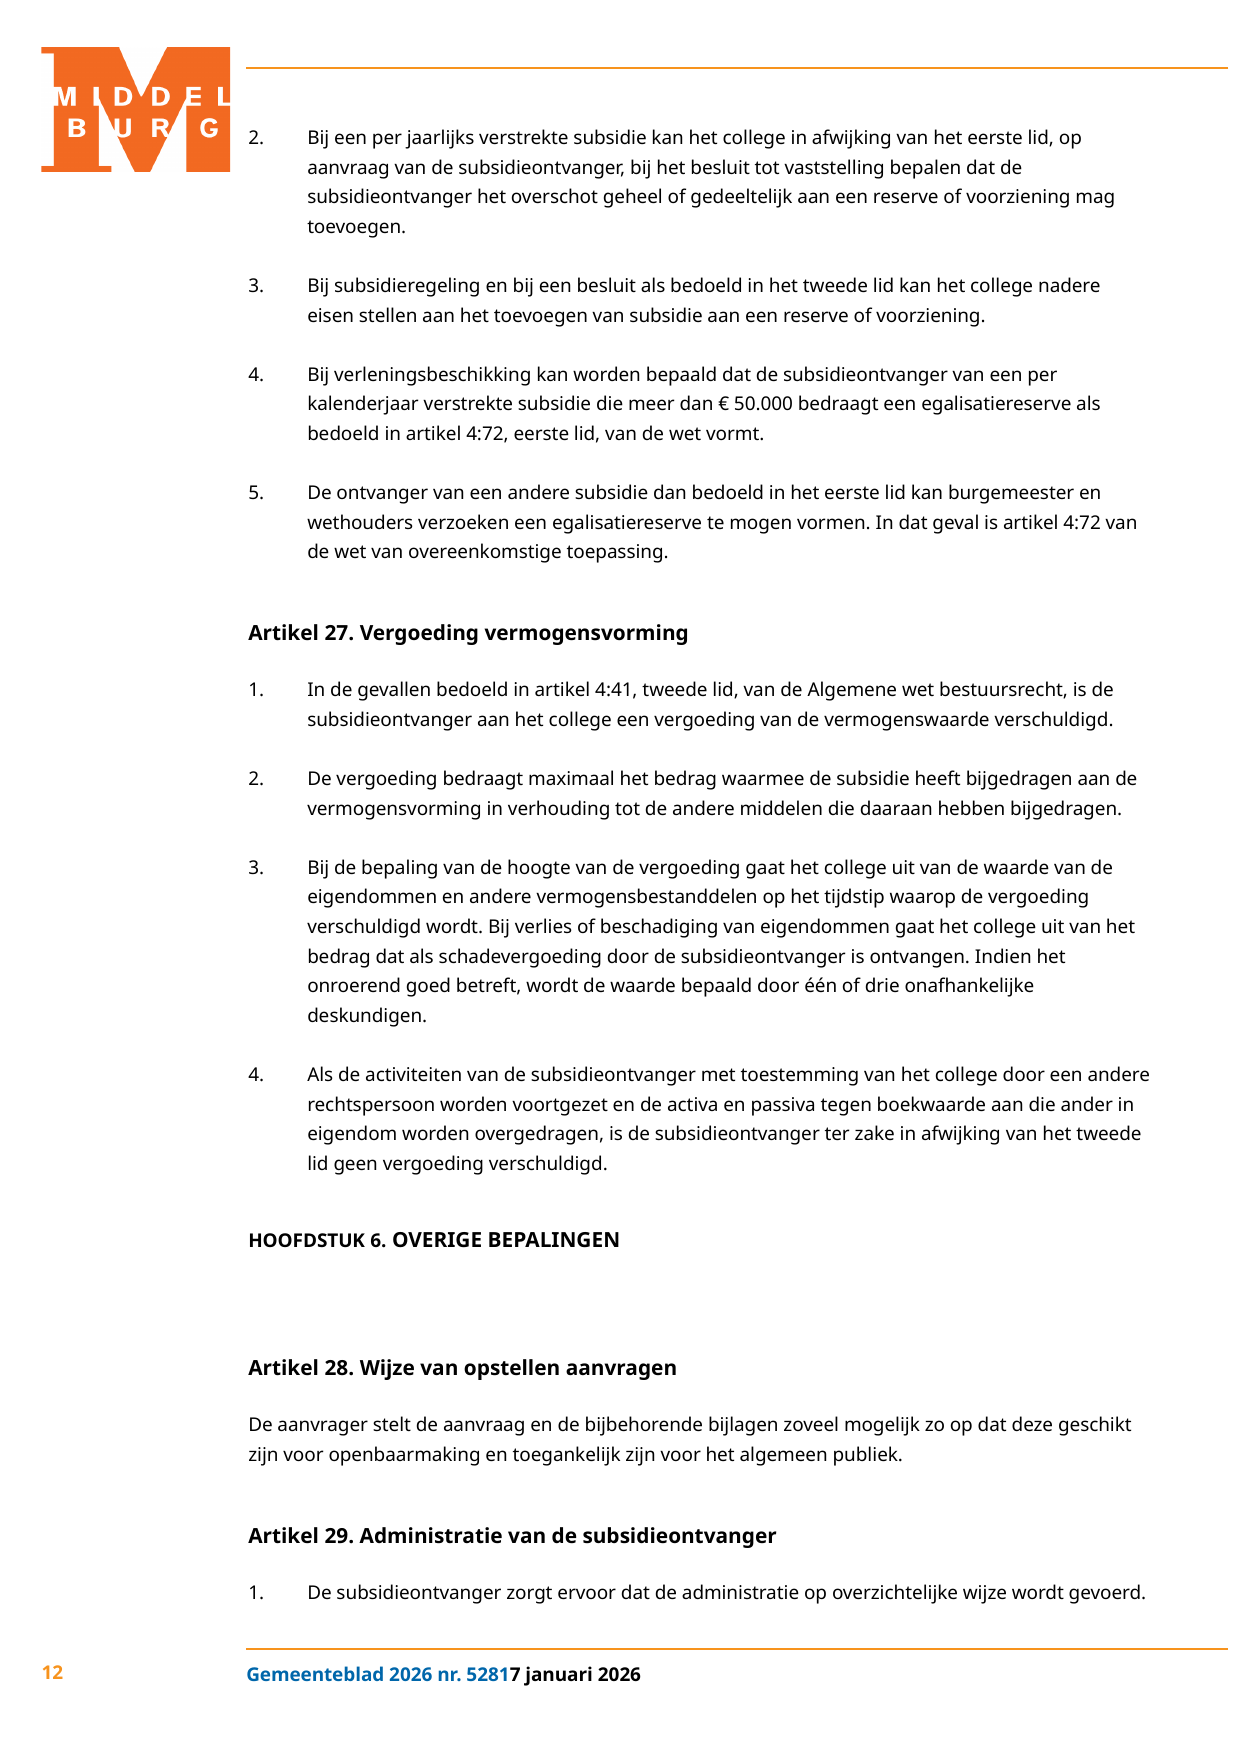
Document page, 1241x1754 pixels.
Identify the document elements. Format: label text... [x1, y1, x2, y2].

text Artikel 28. Wijze van opstellen aanvragen [248, 1353, 1152, 1382]
list In de gevallen bedoeld in artikel 4:41, tweede lid, van de Algemene wet bestuursrecht, is de subsidieontvanger aan het college een vergoeding van de vermogenswaarde verschuldigd. [248, 677, 1152, 732]
list Bij subsidieregeling en bij een besluit als bedoeld in het tweede lid kan het college nadere eisen stellen aan het toevoegen van subsidie aan een reserve of voorziening. [248, 272, 1152, 328]
text Artikel 29. Administratie van de subsidieontvanger [248, 1521, 1152, 1549]
list Als de activiteiten van de subsidieontvanger met toestemming van het college door een andere rechtspersoon worden voortgezet en de activa en passiva tegen boekwaarde aan die ander in eigendom worden overgedragen, is de subsidieontvanger ter zake in afwijking van het tweede lid geen vergoeding verschuldigd. [248, 1061, 1152, 1176]
picture [41, 47, 231, 172]
list Bij een per jaarlijks verstrekte subsidie kan het college in afwijking van het eerste lid, op aanvraag van de subsidieontvanger, bij het besluit tot vaststelling bepalen dat de subsidieontvanger het overschot geheel of gedeeltelijk aan een reserve of voorziening mag toevoegen. [248, 124, 1152, 239]
list Bij verleningsbeschikking kan worden bepaald dat de subsidieontvanger van een per kalenderjaar verstrekte subsidie die meer dan € 50.000 bedraagt een egalisatiereserve als bedoeld in artikel 4:72, eerste lid, van de wet vormt. [248, 361, 1152, 446]
list Bij de bepaling van de hoogte van de vergoeding gaat het college uit van de waarde van de eigendommen en andere vermogensbestanddelen op het tijdstip waarop de vergoeding verschuldigd wordt. Bij verlies of beschadiging van eigendommen gaat het college uit van het bedrag dat als schadevergoeding door de subsidieontvanger is ontvangen. Indien het onroerend goed betreft, wordt de waarde bepaald door één of drie onafhankelijke deskundigen. [248, 854, 1152, 1028]
text De aanvrager stelt de aanvraag en de bijbehorende bijlagen zoveel mogelijk zo op dat deze geschikt zijn voor openbaarmaking en toegankelijk zijn voor het algemeen publiek. [248, 1411, 1152, 1467]
list De vergoeding bedraagt maximaal het bedrag waarmee de subsidie heeft bijgedragen aan de vermogensvorming in verhouding tot de andere middelen die daaraan hebben bijgedragen. [248, 765, 1152, 821]
text HOOFDSTUK 6. OVERIGE BEPALINGEN [248, 1225, 1152, 1253]
list De subsidieontvanger zorgt ervoor dat de administratie op overzichtelijke wijze wordt gevoerd. [248, 1579, 1152, 1604]
list De ontvanger van een andere subsidie dan bedoeld in het eerste lid kan burgemeester en wethouders verzoeken een egalisatiereserve te mogen vormen. In dat geval is artikel 4:72 van de wet van overeenkomstige toepassing. [248, 479, 1152, 564]
text Artikel 27. Vergoeding vermogensvorming [248, 618, 1152, 647]
